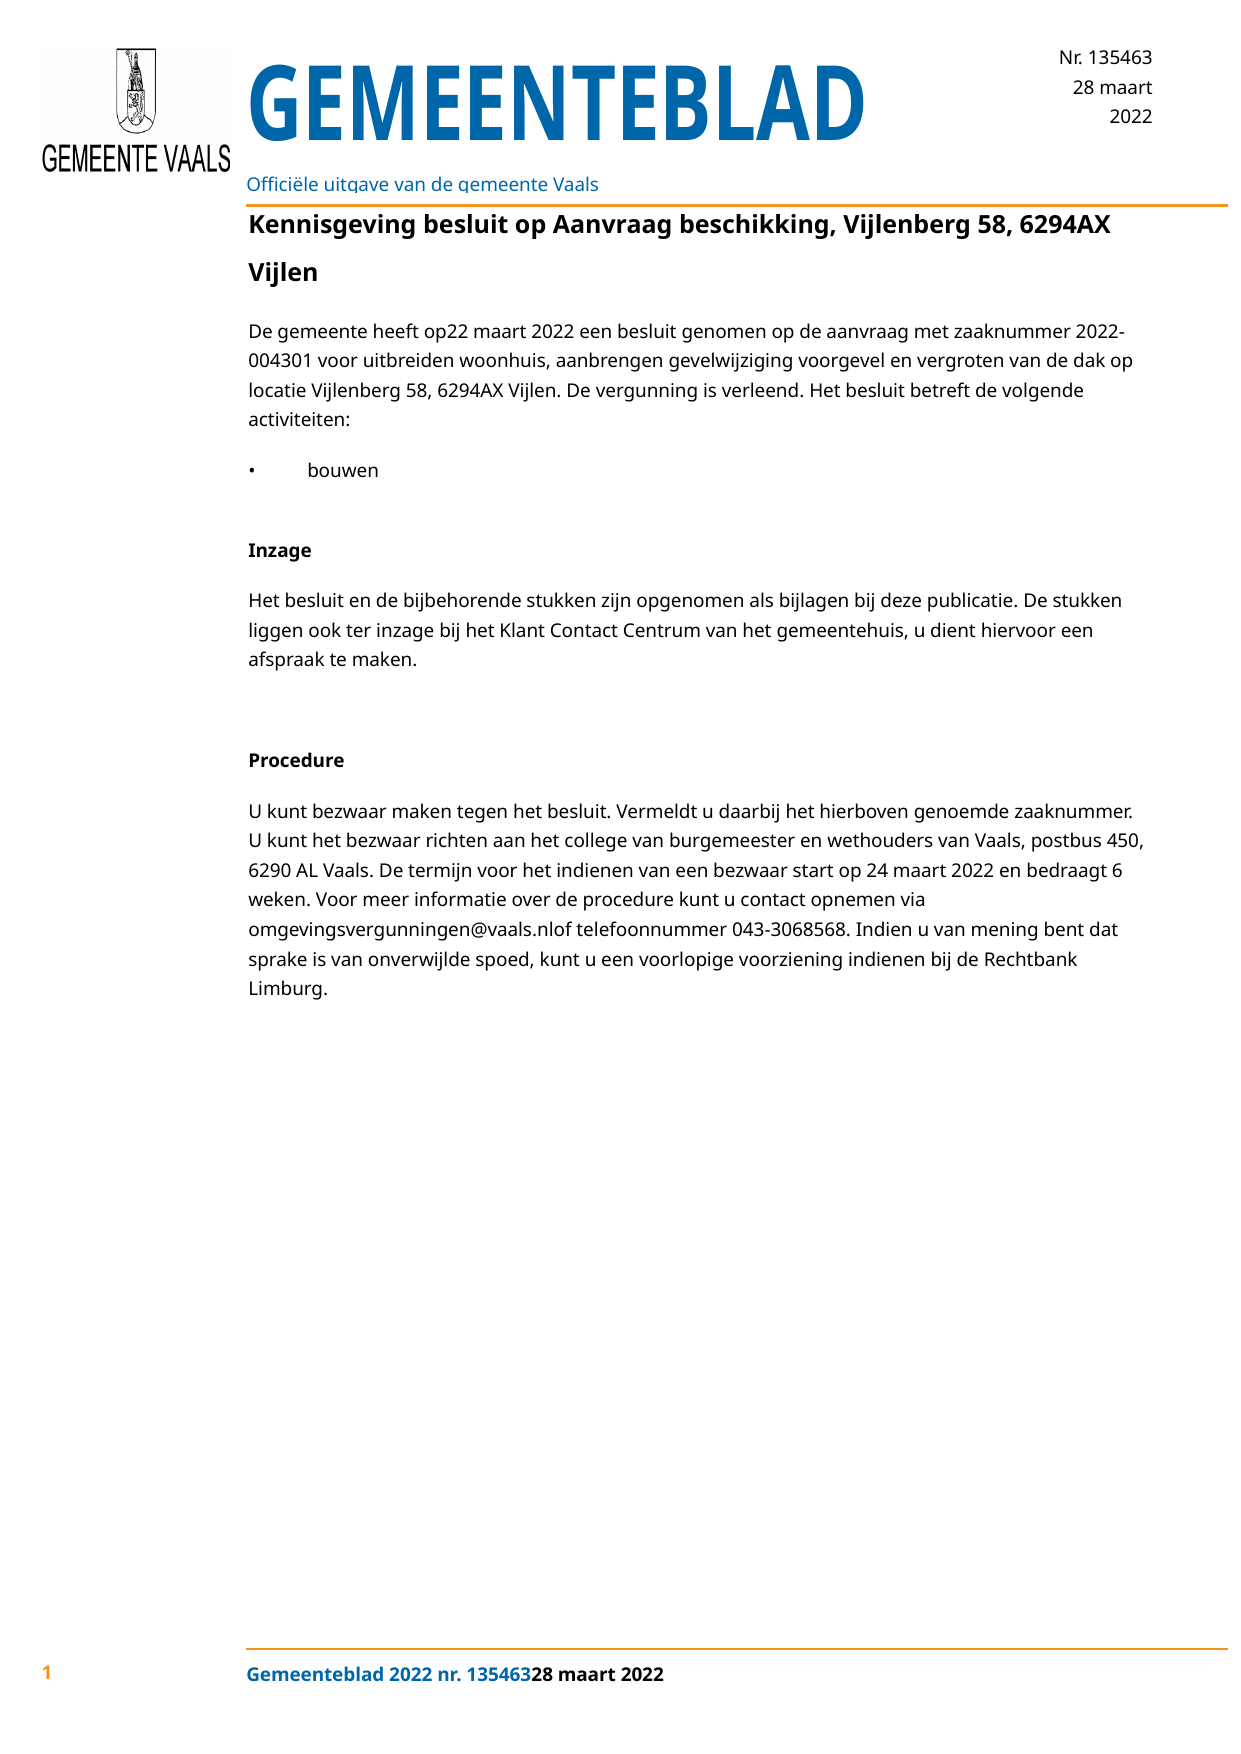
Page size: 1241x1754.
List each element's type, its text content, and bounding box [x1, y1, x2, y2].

text Procedure [248, 747, 1152, 773]
text U kunt bezwaar maken tegen het besluit. Vermeldt u daarbij het hierboven genoemde zaaknummer. U kunt het bezwaar richten aan het college van burgemeester en wethouders van Vaals, postbus 450, 6290 AL Vaals. De termijn voor het indienen van een bezwaar start op 24 maart 2022 en bedraagt 6 weken. Voor meer informatie over de procedure kunt u contact opnemen via omgevingsvergunningen@vaals.nlof telefoonnummer 043-3068568. Indien u van mening bent dat sprake is van onverwijlde spoed, kunt u een voorlopige voorziening indienen bij de Rechtbank Limburg. [248, 798, 1152, 1001]
text Het besluit en de bijbehorende stukken zijn opgenomen als bijlagen bij deze publicatie. De stukken liggen ook ter inzage bij het Klant Contact Centrum van het gemeentehuis, u dient hiervoor een afspraak te maken. [248, 587, 1152, 672]
list bouwen [248, 457, 1152, 483]
text De gemeente heeft op22 maart 2022 een besluit genomen op de aanvraag met zaaknummer 2022-004301 voor uitbreiden woonhuis, aanbrengen gevelwijziging voorgevel en vergroten van de dak op locatie Vijlenberg 58, 6294AX Vijlen. De vergunning is verleend. Het besluit betreft de volgende activiteiten: [248, 318, 1152, 432]
text Kennisgeving besluit op Aanvraag beschikking, Vijlenberg 58, 6294AX Vijlen [248, 207, 1152, 288]
text Inzage [248, 537, 1152, 563]
picture [41, 47, 231, 172]
